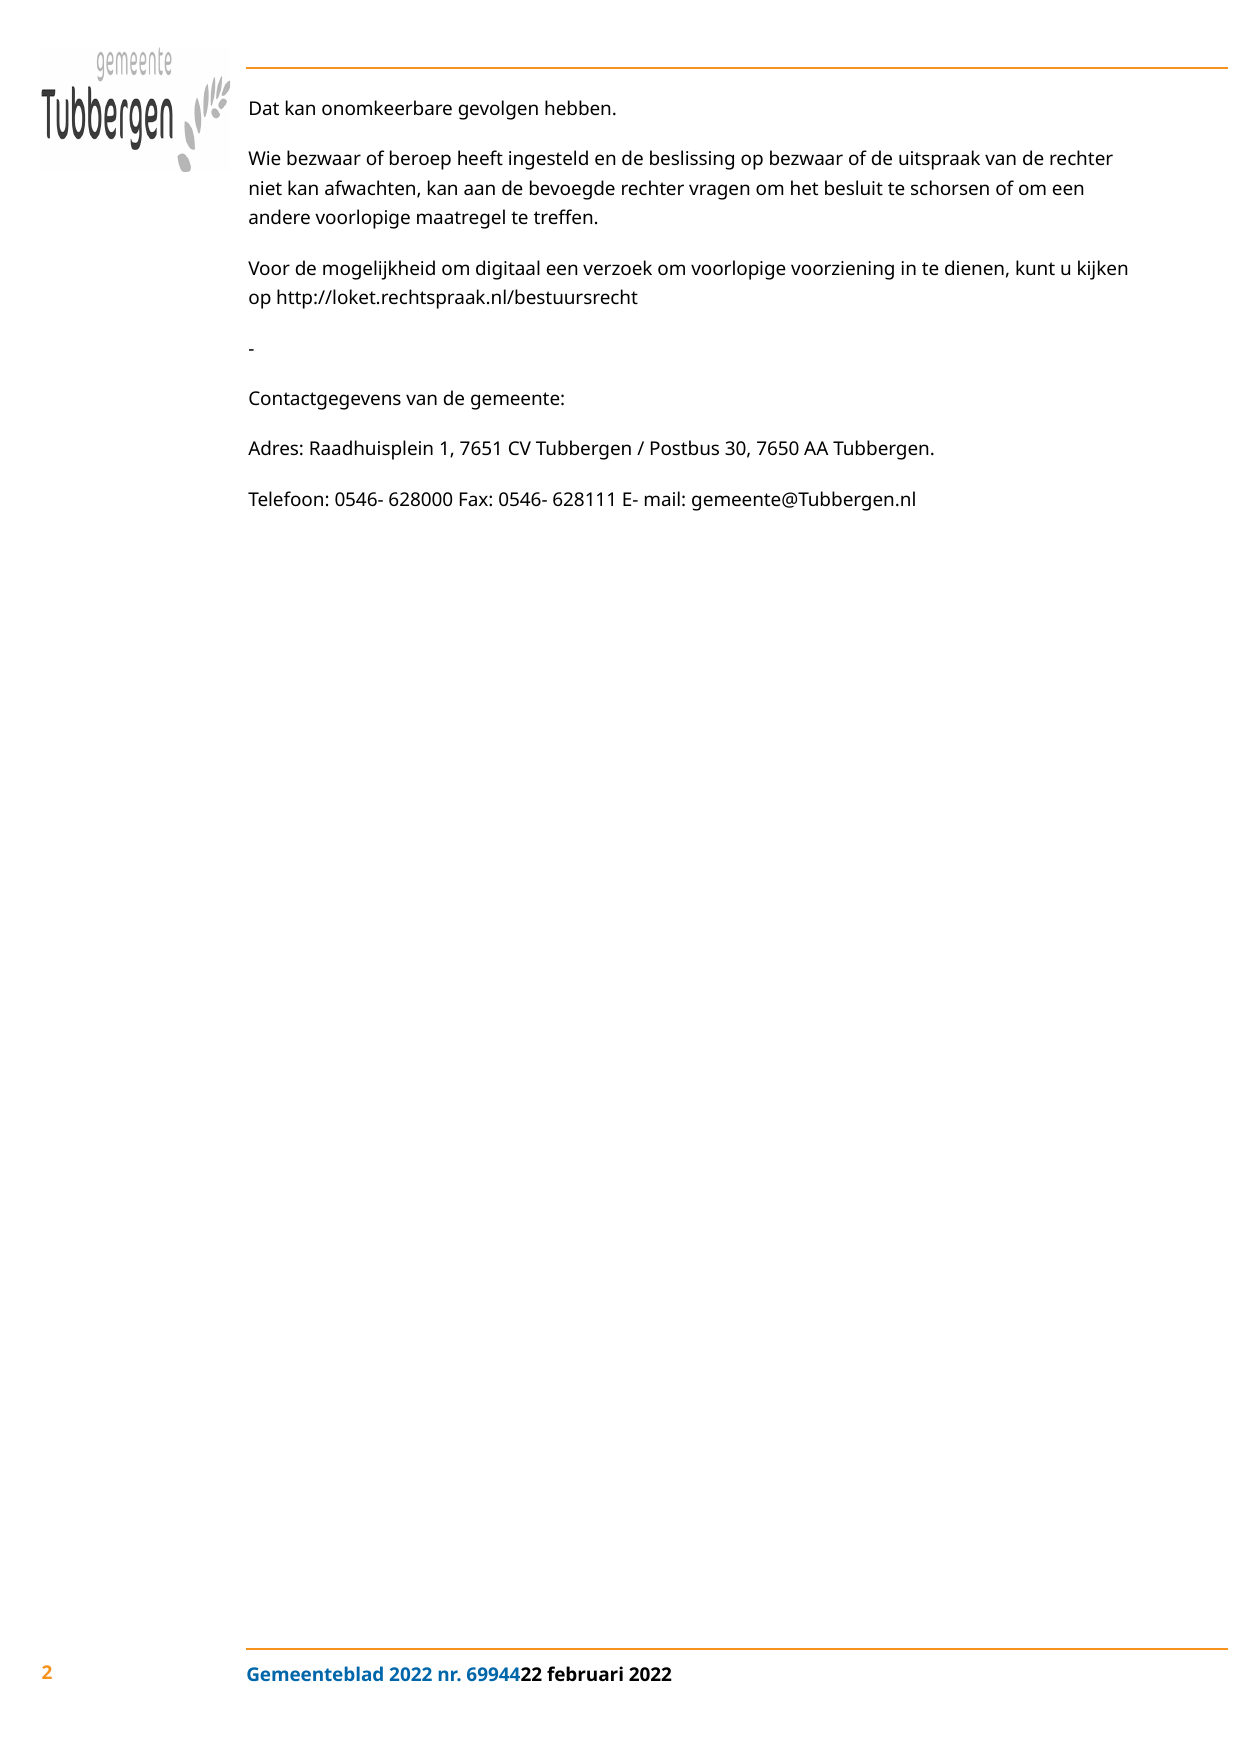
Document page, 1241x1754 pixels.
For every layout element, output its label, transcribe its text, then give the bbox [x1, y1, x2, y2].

text Dat kan onomkeerbare gevolgen hebben. [248, 95, 1152, 121]
text Contactgegevens van de gemeente: [248, 385, 1152, 411]
text Adres: Raadhuisplein 1, 7651 CV Tubbergen / Postbus 30, 7650 AA Tubbergen. [248, 436, 1152, 461]
text Wie bezwaar of beroep heeft ingesteld en de beslissing op bezwaar of de uitspraak van de rechter niet kan afwachten, kan aan de bevoegde rechter vragen om het besluit te schorsen of om een andere voorlopige maatregel te treffen. [248, 145, 1152, 230]
picture [41, 47, 231, 172]
text - [248, 335, 1152, 361]
text Voor de mogelijkheid om digitaal een verzoek om voorlopige voorziening in te dienen, kunt u kijken op http://loket.rechtspraak.nl/bestuursrecht [248, 255, 1152, 310]
text Telefoon: 0546- 628000 Fax: 0546- 628111 E- mail: gemeente@Tubbergen.nl [248, 486, 1152, 512]
